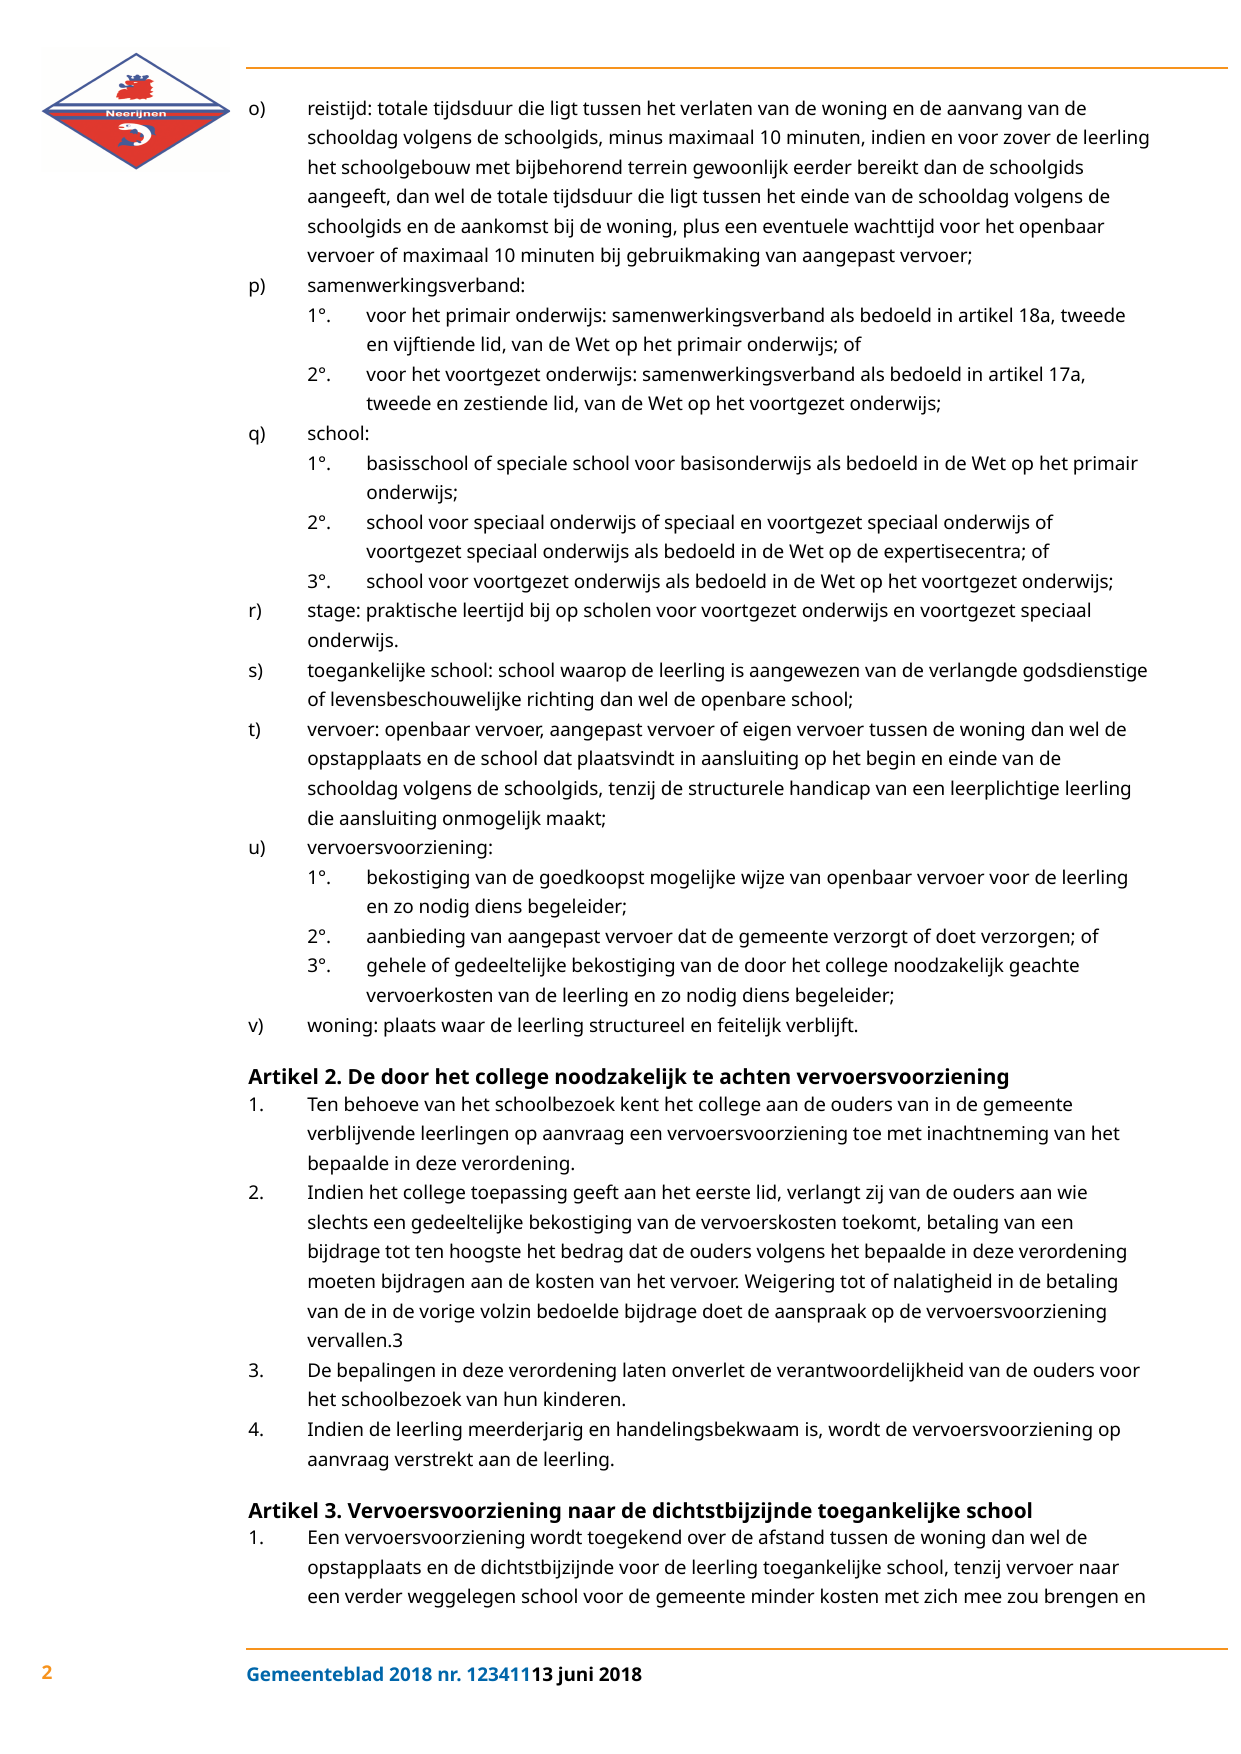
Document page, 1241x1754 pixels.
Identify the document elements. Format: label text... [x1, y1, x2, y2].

list Indien het college toepassing geeft aan het eerste lid, verlangt zij van de ouders aan wie slechts een gedeeltelijke bekostiging van de vervoerskosten toekomt, betaling van een bijdrage tot ten hoogste het bedrag dat de ouders volgens het bepaalde in deze verordening moeten bijdragen aan de kosten van het vervoer. Weigering tot of nalatigheid in de betaling van de in de vorige volzin bedoelde bijdrage doet de aanspraak op de vervoersvoorziening vervallen.3 [248, 1179, 1152, 1353]
list school voor voortgezet onderwijs als bedoeld in de Wet op het voortgezet onderwijs; [307, 568, 1152, 594]
text Artikel 2. De door het college noodzakelijk te achten vervoersvoorziening [248, 1062, 1152, 1091]
list reistijd: totale tijdsduur die ligt tussen het verlaten van de woning en de aanvang van de schooldag volgens de schoolgids, minus maximaal 10 minuten, indien en voor zover de leerling het schoolgebouw met bijbehorend terrein gewoonlijk eerder bereikt dan de schoolgids aangeeft, dan wel de totale tijdsduur die ligt tussen het einde van de schooldag volgens de schoolgids en de aankomst bij de woning, plus een eventuele wachttijd voor het openbaar vervoer of maximaal 10 minuten bij gebruikmaking van aangepast vervoer; [248, 95, 1152, 268]
list vervoersvoorziening: [248, 834, 1152, 860]
list school: [248, 420, 1152, 446]
list bekostiging van de goedkoopst mogelijke wijze van openbaar vervoer voor de leerling en zo nodig diens begeleider; [307, 864, 1152, 919]
list stage: praktische leertijd bij op scholen voor voortgezet onderwijs en voortgezet speciaal onderwijs. [248, 598, 1152, 653]
list gehele of gedeeltelijke bekostiging van de door het college noodzakelijk geachte vervoerkosten van de leerling en zo nodig diens begeleider; [307, 953, 1152, 1008]
list Een vervoersvoorziening wordt toegekend over de afstand tussen de woning dan wel de opstapplaats en de dichtstbijzijnde voor de leerling toegankelijke school, tenzij vervoer naar een verder weggelegen school voor de gemeente minder kosten met zich mee zou brengen en [248, 1524, 1152, 1609]
list basisschool of speciale school voor basisonderwijs als bedoeld in de Wet op het primair onderwijs; [307, 450, 1152, 505]
list woning: plaats waar de leerling structureel en feitelijk verblijft. [248, 1012, 1152, 1038]
list voor het voortgezet onderwijs: samenwerkingsverband als bedoeld in artikel 17a, tweede en zestiende lid, van de Wet op het voortgezet onderwijs; [307, 361, 1152, 416]
list vervoer: openbaar vervoer, aangepast vervoer of eigen vervoer tussen de woning dan wel de opstapplaats en de school dat plaatsvindt in aansluiting op het begin en einde van de schooldag volgens de schoolgids, tenzij de structurele handicap van een leerplichtige leerling die aansluiting onmogelijk maakt; [248, 716, 1152, 831]
list Indien de leerling meerderjarig en handelingsbekwaam is, wordt de vervoersvoorziening op aanvraag verstrekt aan de leerling. [248, 1416, 1152, 1471]
list school voor speciaal onderwijs of speciaal en voortgezet speciaal onderwijs of voortgezet speciaal onderwijs als bedoeld in de Wet op de expertisecentra; of [307, 509, 1152, 564]
text Artikel 3. Vervoersvoorziening naar de dichtstbijzijnde toegankelijke school [248, 1496, 1152, 1524]
list voor het primair onderwijs: samenwerkingsverband als bedoeld in artikel 18a, tweede en vijftiende lid, van de Wet op het primair onderwijs; of [307, 302, 1152, 357]
list De bepalingen in deze verordening laten onverlet de verantwoordelijkheid van de ouders voor het schoolbezoek van hun kinderen. [248, 1357, 1152, 1412]
list samenwerkingsverband: [248, 272, 1152, 298]
list Ten behoeve van het schoolbezoek kent het college aan de ouders van in de gemeente verblijvende leerlingen op aanvraag een vervoersvoorziening toe met inachtneming van het bepaalde in deze verordening. [248, 1091, 1152, 1176]
picture [41, 47, 231, 172]
list toegankelijke school: school waarop de leerling is aangewezen van de verlangde godsdienstige of levensbeschouwelijke richting dan wel de openbare school; [248, 657, 1152, 712]
list aanbieding van aangepast vervoer dat de gemeente verzorgt of doet verzorgen; of [307, 923, 1152, 949]
